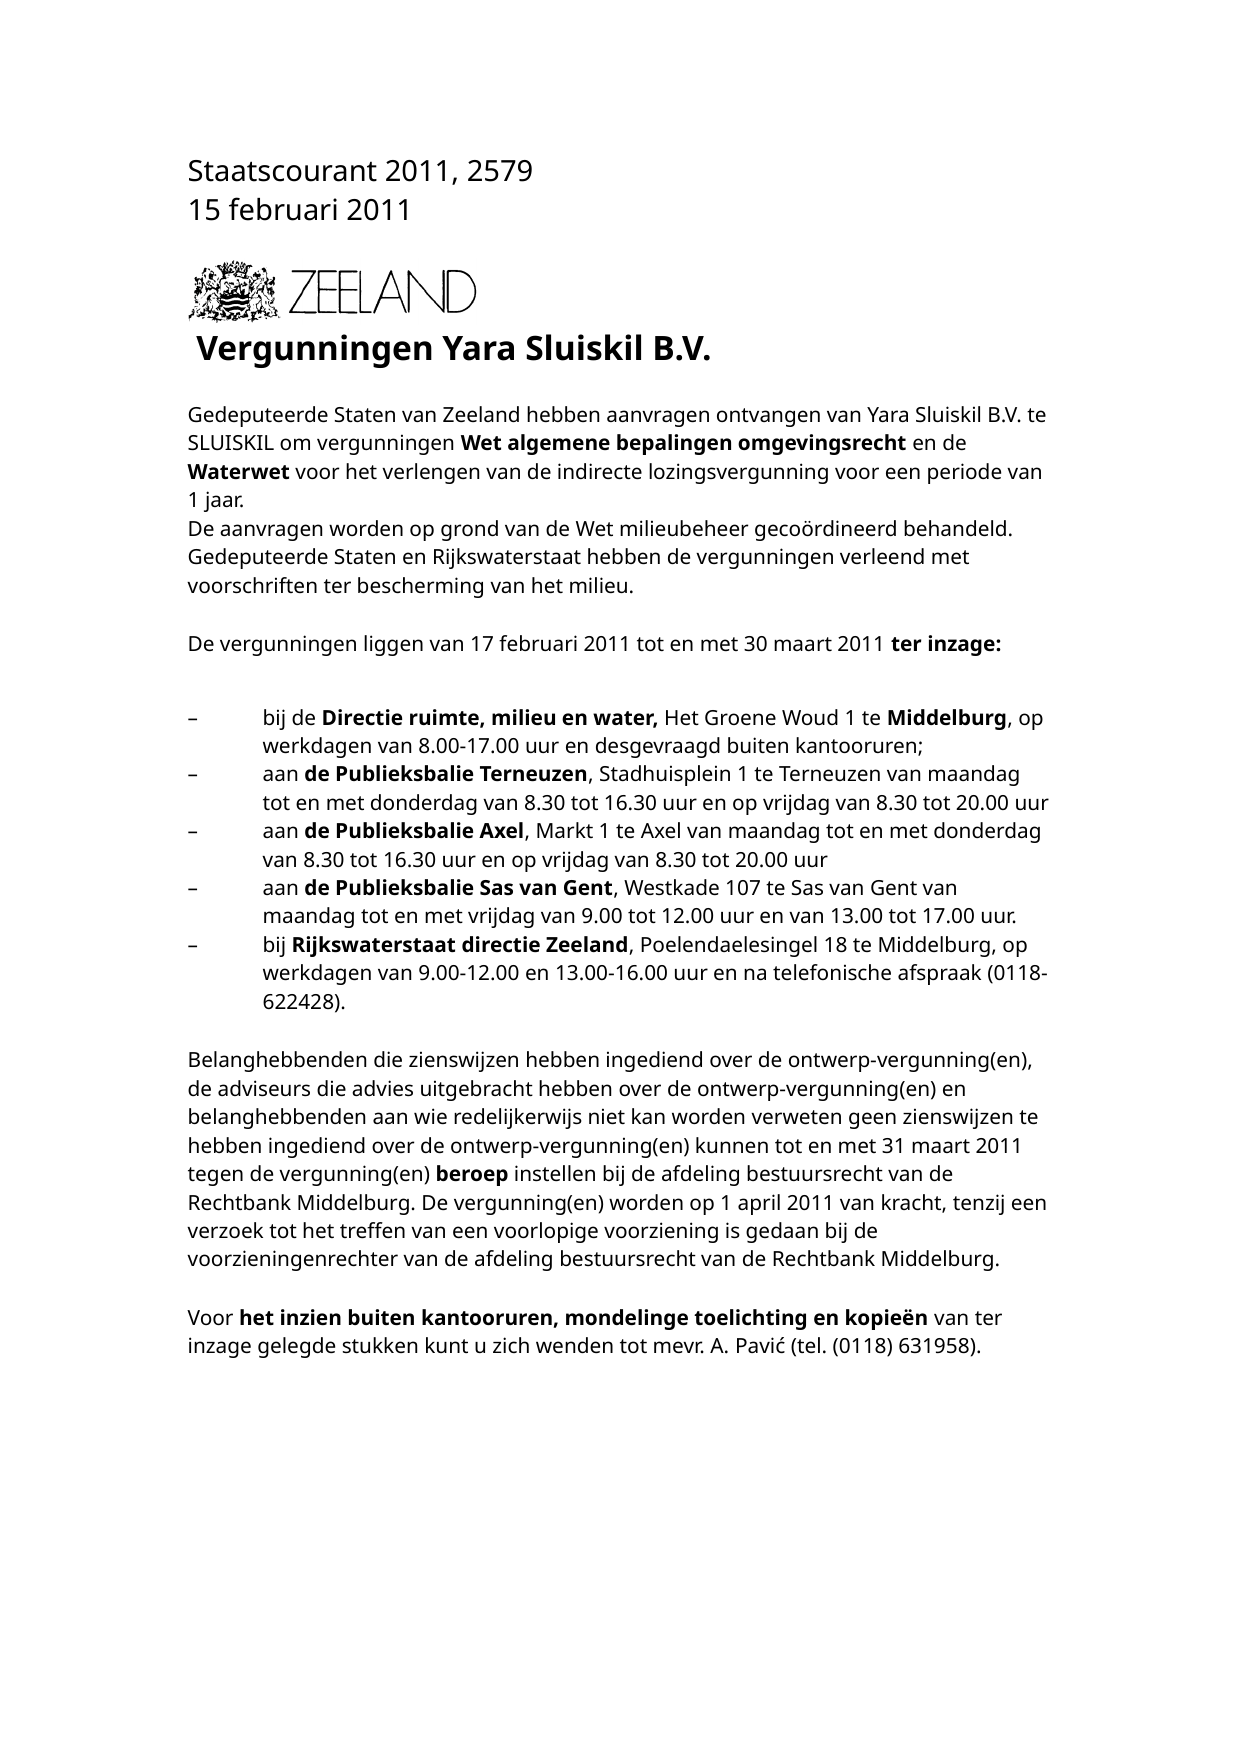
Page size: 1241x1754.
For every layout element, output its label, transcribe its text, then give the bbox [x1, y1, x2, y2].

picture [187, 258, 477, 325]
text Gedeputeerde Staten van Zeeland hebben aanvragen ontvangen van Yara Sluiskil B.V. te SLUISKIL om vergunningen Wet algemene bepalingen omgevingsrecht en de Waterwet voor het verlengen van de indirecte lozingsvergunning voor een periode van 1 jaar. [187, 400, 1053, 514]
text Voor het inzien buiten kantooruren, mondelinge toelichting en kopieën van ter inzage gelegde stukken kunt u zich wenden tot mevr. A. Pavić (tel. (0118) 631958). [187, 1303, 1053, 1360]
list aan de Publieksbalie Sas van Gent, Westkade 107 te Sas van Gent van maandag tot en met vrijdag van 9.00 tot 12.00 uur en van 13.00 tot 17.00 uur. [187, 873, 1053, 930]
text De vergunningen liggen van 17 februari 2011 tot en met 30 maart 2011 ter inzage: [187, 629, 1053, 658]
text Staatscourant 2011, 2579 [187, 150, 1053, 190]
subtitle Vergunningen Yara Sluiskil B.V. [187, 271, 1053, 370]
list bij Rijkswaterstaat directie Zeeland, Poelendaelesingel 18 te Middelburg, op werkdagen van 9.00-12.00 en 13.00-16.00 uur en na telefonische afspraak (0118-622428). [187, 930, 1053, 1015]
list bij de Directie ruimte, milieu en water, Het Groene Woud 1 te Middelburg, op werkdagen van 8.00-17.00 uur en desgevraagd buiten kantooruren; [187, 703, 1053, 759]
text De aanvragen worden op grond van de Wet milieubeheer gecoördineerd behandeld. Gedeputeerde Staten en Rijkswaterstaat hebben de vergunningen verleend met voorschriften ter bescherming van het milieu. [187, 514, 1053, 599]
list aan de Publieksbalie Terneuzen, Stadhuisplein 1 te Terneuzen van maandag tot en met donderdag van 8.30 tot 16.30 uur en op vrijdag van 8.30 tot 20.00 uur [187, 759, 1053, 816]
text 15 februari 2011 [187, 190, 1053, 229]
list aan de Publieksbalie Axel, Markt 1 te Axel van maandag tot en met donderdag van 8.30 tot 16.30 uur en op vrijdag van 8.30 tot 20.00 uur [187, 816, 1053, 873]
text Belanghebbenden die zienswijzen hebben ingediend over de ontwerp-vergunning(en), de adviseurs die advies uitgebracht hebben over de ontwerp-vergunning(en) en belanghebbenden aan wie redelijkerwijs niet kan worden verweten geen zienswijzen te hebben ingediend over de ontwerp-vergunning(en) kunnen tot en met 31 maart 2011 tegen de vergunning(en) beroep instellen bij de afdeling bestuursrecht van de Rechtbank Middelburg. De vergunning(en) worden op 1 april 2011 van kracht, tenzij een verzoek tot het treffen van een voorlopige voorziening is gedaan bij de voorzieningenrechter van de afdeling bestuursrecht van de Rechtbank Middelburg. [187, 1045, 1053, 1273]
